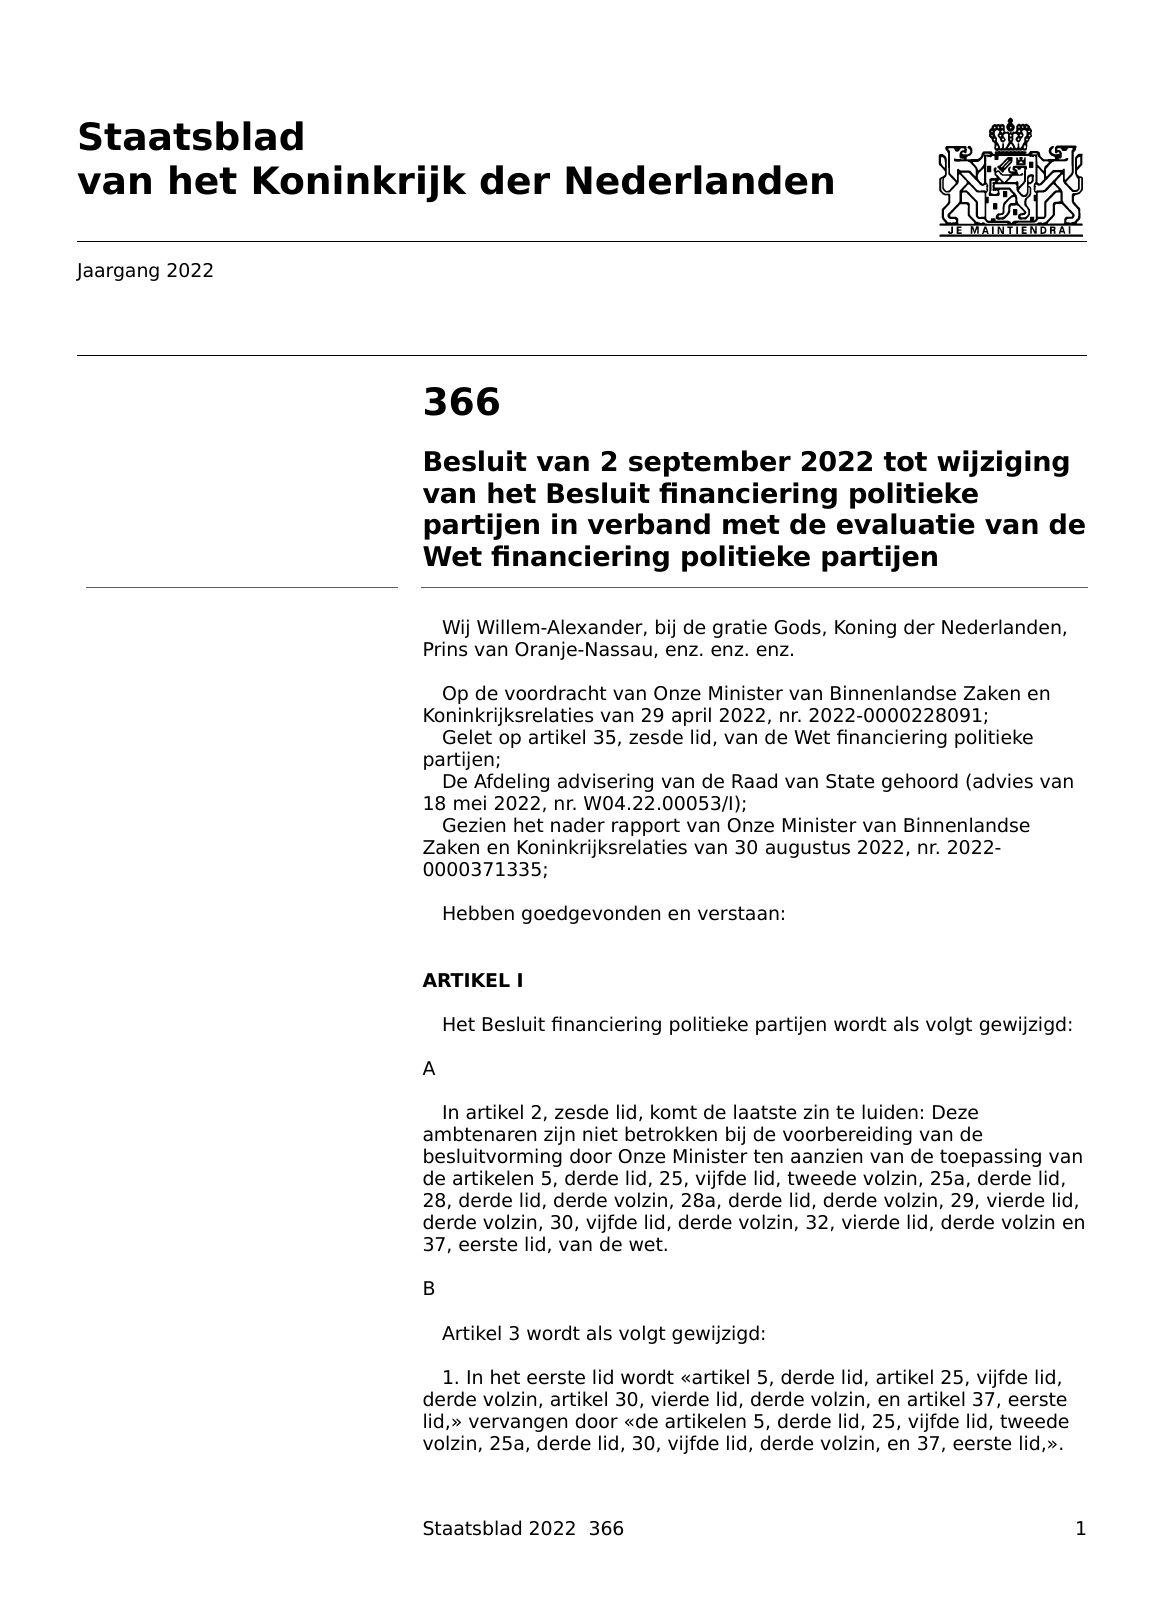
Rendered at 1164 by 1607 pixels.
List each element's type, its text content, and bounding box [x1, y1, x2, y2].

text Op de voordracht van Onze Minister van Binnenlandse Zaken en Koninkrijksrelaties van 29 april 2022, nr. 2022-0000228091; [422, 683, 1087, 727]
table_cell Jaargang 2022 [77, 242, 1087, 355]
text Gelet op artikel 35, zesde lid, van de Wet financiering politieke partijen; [422, 727, 1087, 771]
text Besluit van 2 september 2022 tot wijziging van het Besluit financiering politieke partijen in verband met de evaluatie van de Wet financiering politieke partijen [422, 447, 1087, 573]
picture [936, 115, 1087, 240]
subtitle ARTIKEL I [422, 970, 1087, 992]
table_header Staatsblad van het Koninkrijk der Nederlanden [77, 100, 886, 241]
text Gezien het nader rapport van Onze Minister van Binnenlandse Zaken en Koninkrijksrelaties van 30 augustus 2022, nr. 2022-0000371335; [422, 815, 1087, 881]
text Artikel 3 wordt als volgt gewijzigd: [422, 1322, 1087, 1344]
text A [422, 1058, 1087, 1080]
subtitle 366 [422, 381, 1087, 424]
text In artikel 2, zesde lid, komt de laatste zin te luiden: Deze ambtenaren zijn niet betrokken bij de voorbereiding van de besluitvorming door Onze Minister ten aanzien van de toepassing van de artikelen 5, derde lid, 25, vijfde lid, tweede volzin, 25a, derde lid, 28, derde lid, derde volzin, 28a, derde lid, derde volzin, 29, vierde lid, derde volzin, 30, vijfde lid, derde volzin, 32, vierde lid, derde volzin en 37, eerste lid, van de wet. [422, 1102, 1087, 1256]
text Het Besluit financiering politieke partijen wordt als volgt gewijzigd: [422, 1014, 1087, 1036]
table_header [886, 100, 1087, 241]
text Wij Willem-Alexander, bij de gratie Gods, Koning der Nederlanden, Prins van Oranje-Nassau, enz. enz. enz. [422, 617, 1087, 661]
text B [422, 1278, 1087, 1300]
text Hebben goedgevonden en verstaan: [422, 903, 1087, 925]
text 1. In het eerste lid wordt «artikel 5, derde lid, artikel 25, vijfde lid, derde volzin, artikel 30, vierde lid, derde volzin, en artikel 37, eerste lid,» vervangen door «de artikelen 5, derde lid, 25, vijfde lid, tweede volzin, 25a, derde lid, 30, vijfde lid, derde volzin, en 37, eerste lid,». [422, 1367, 1087, 1454]
text De Afdeling advisering van de Raad van State gehoord (advies van 18 mei 2022, nr. W04.22.00053/I); [422, 771, 1087, 815]
